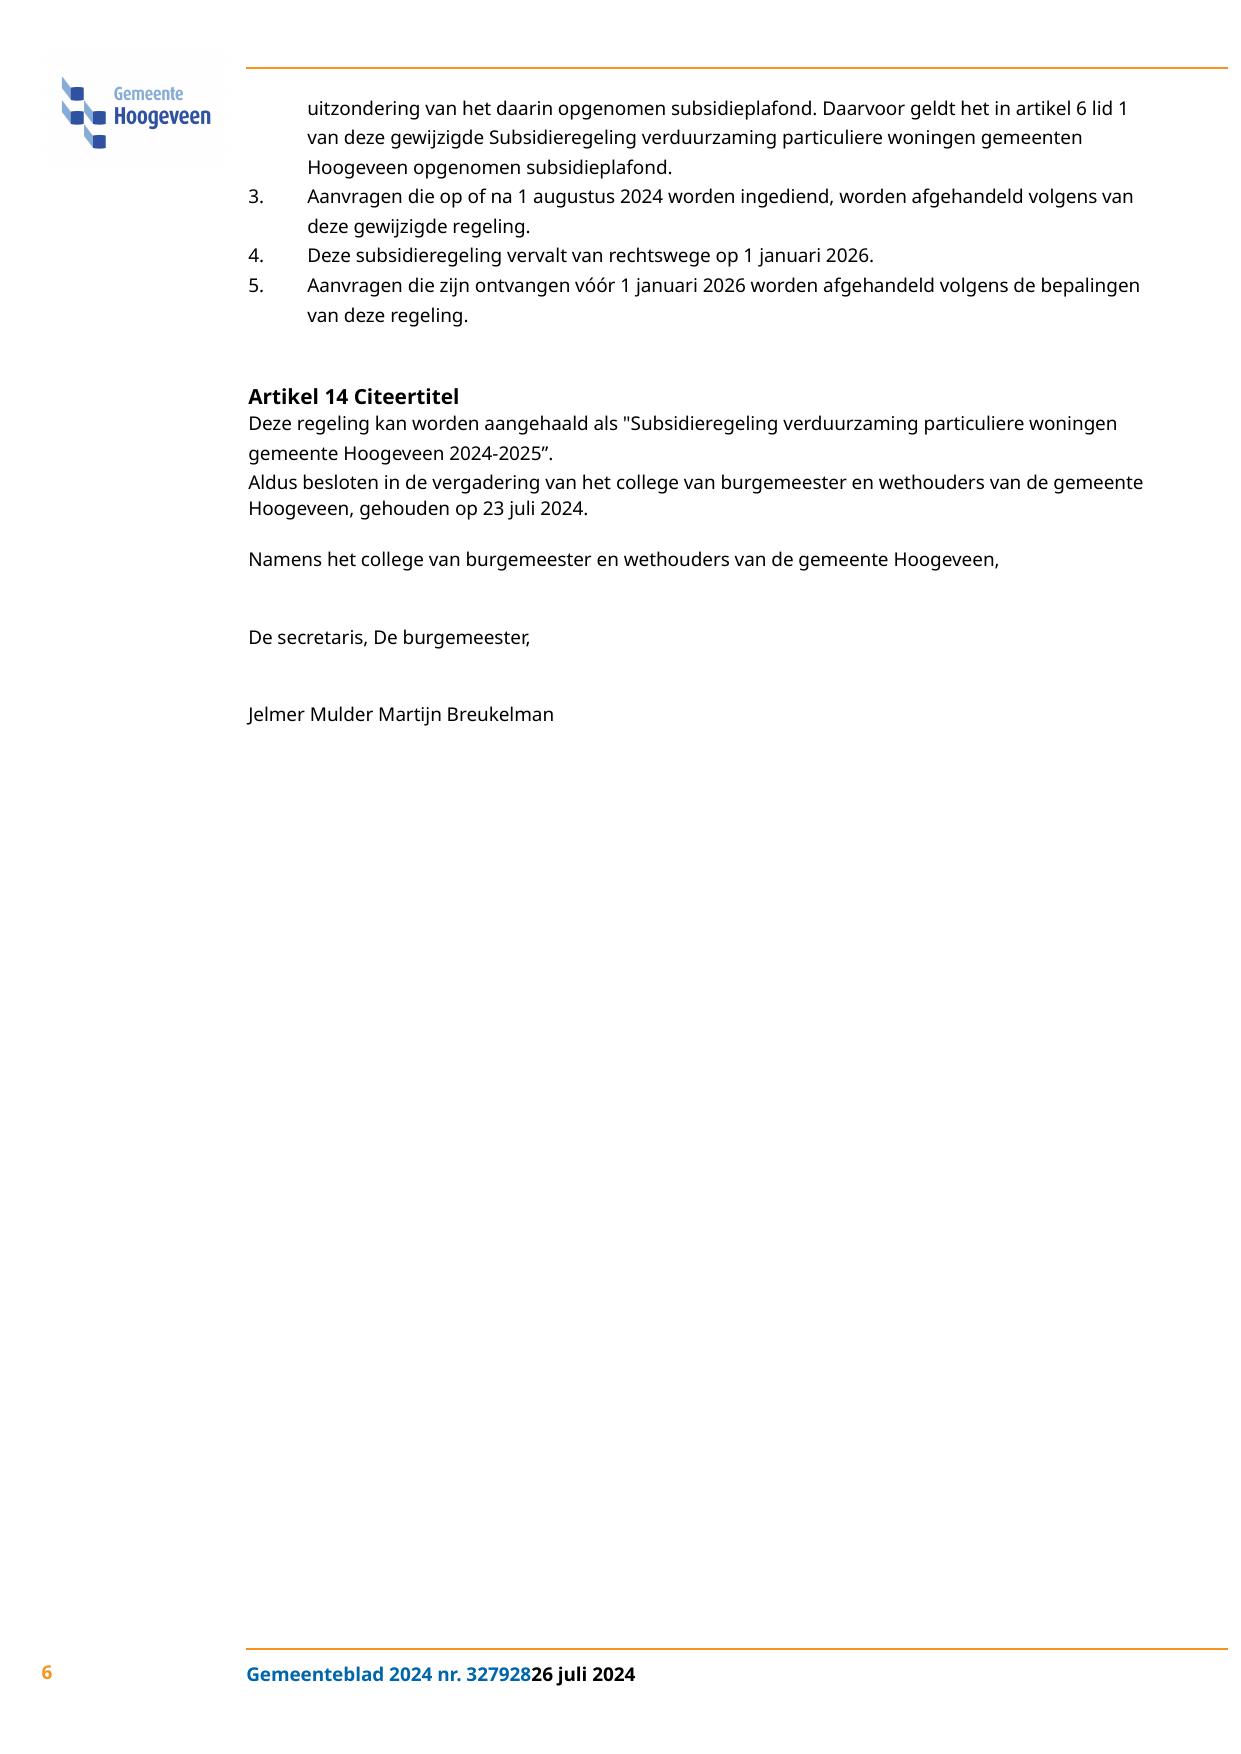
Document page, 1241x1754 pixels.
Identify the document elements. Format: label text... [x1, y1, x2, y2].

list Aanvragen die op of na 1 augustus 2024 worden ingediend, worden afgehandeld volgens van deze gewijzigde regeling. [248, 183, 1152, 239]
text Deze regeling kan worden aangehaald als "Subsidieregeling verduurzaming particuliere woningen gemeente Hoogeveen 2024-2025”. [248, 410, 1152, 466]
list uitzondering van het daarin opgenomen subsidieplafond. Daarvoor geldt het in artikel 6 lid 1 van deze gewijzigde Subsidieregeling verduurzaming particuliere woningen gemeenten Hoogeveen opgenomen subsidieplafond. [248, 95, 1152, 180]
list Aanvragen die zijn ontvangen vóór 1 januari 2026 worden afgehandeld volgens de bepalingen van deze regeling. [248, 272, 1152, 328]
text Artikel 14 Citeertitel [248, 382, 1152, 410]
picture [41, 47, 231, 172]
text Jelmer Mulder Martijn Breukelman [248, 701, 1152, 727]
list Deze subsidieregeling vervalt van rechtswege op 1 januari 2026. [248, 243, 1152, 268]
text Aldus besloten in de vergadering van het college van burgemeester en wethouders van de gemeente Hoogeveen, gehouden op 23 juli 2024. [248, 469, 1152, 521]
text De secretaris, De burgemeester, [248, 624, 1152, 649]
text Namens het college van burgemeester en wethouders van de gemeente Hoogeveen, [248, 547, 1152, 572]
